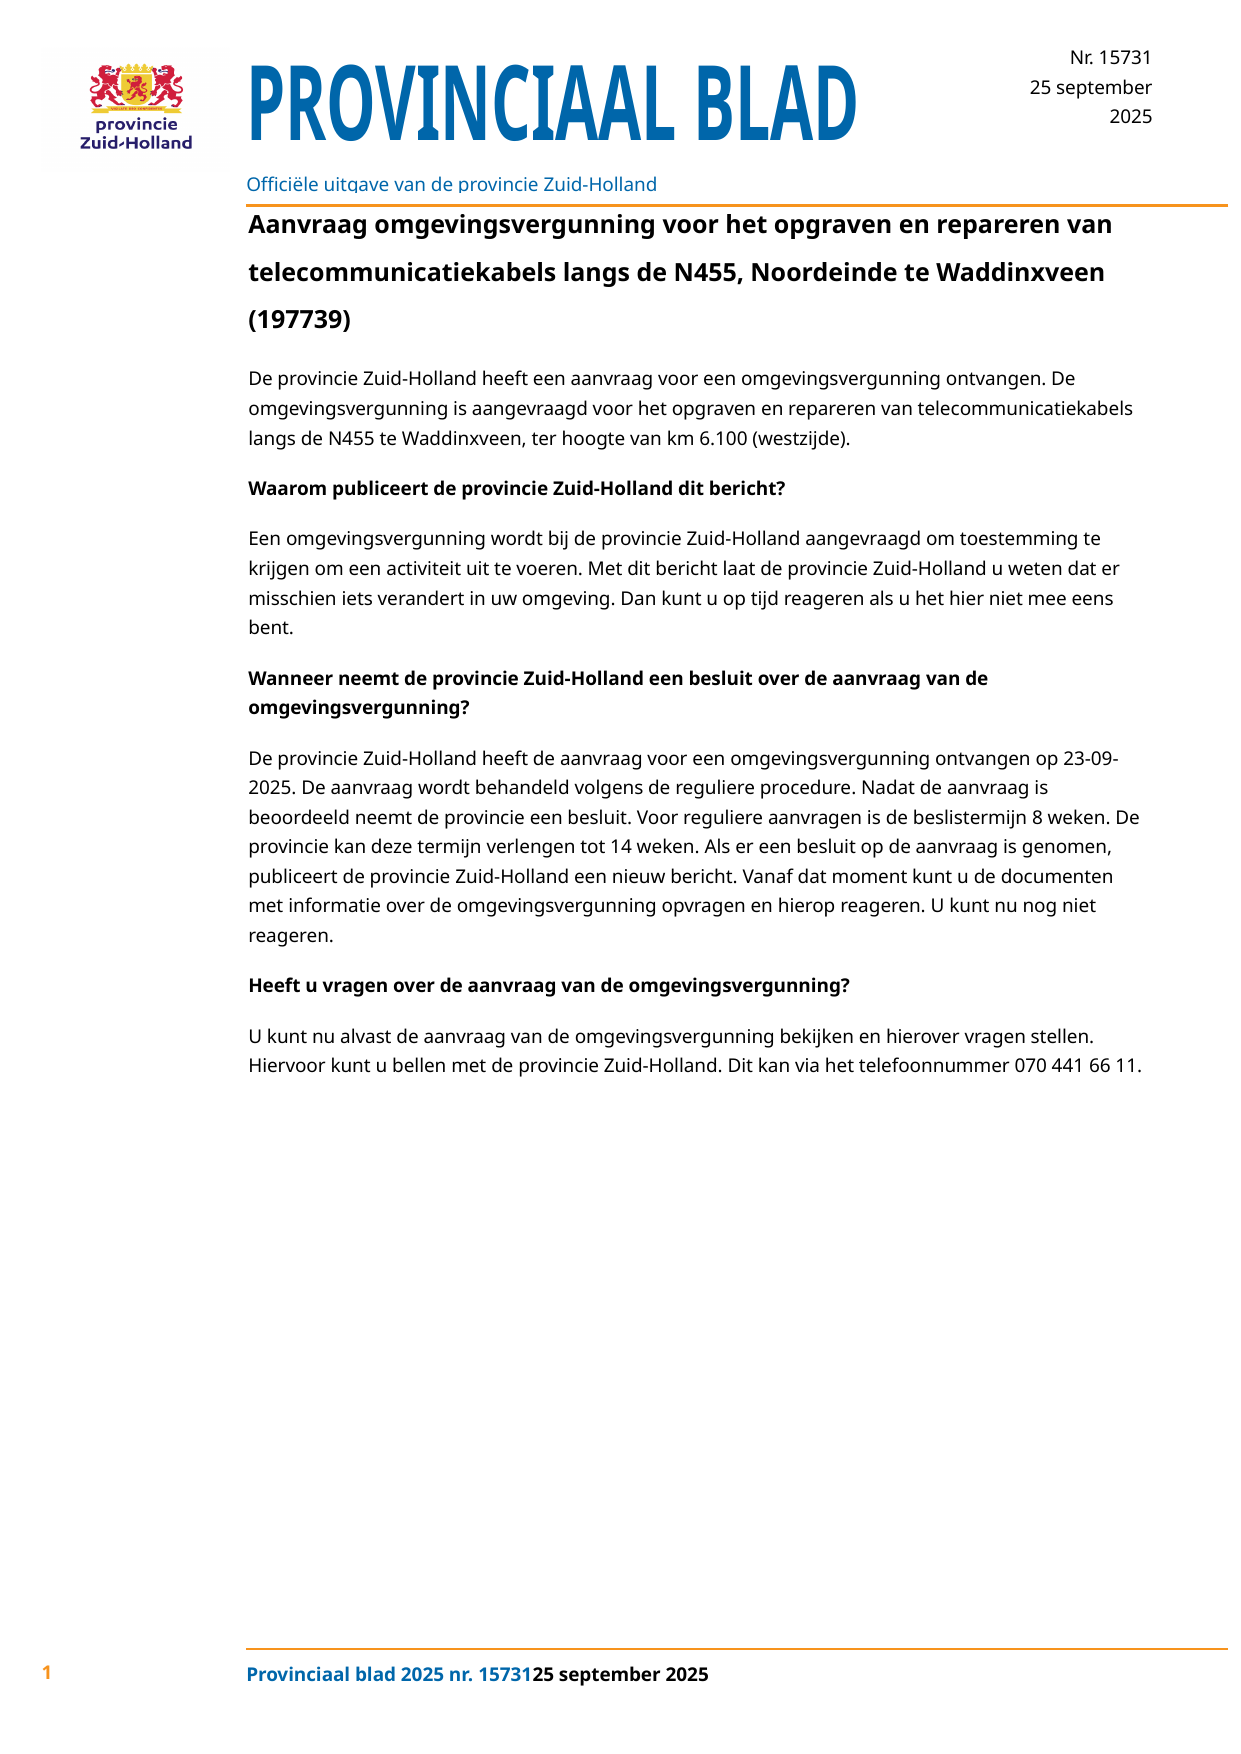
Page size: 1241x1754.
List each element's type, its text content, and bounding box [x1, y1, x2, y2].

text Een omgevingsvergunning wordt bij de provincie Zuid-Holland aangevraagd om toestemming te krijgen om een activiteit uit te voeren. Met dit bericht laat de provincie Zuid-Holland u weten dat er misschien iets verandert in uw omgeving. Dan kunt u op tijd reageren als u het hier niet mee eens bent. [248, 526, 1152, 640]
text De provincie Zuid-Holland heeft de aanvraag voor een omgevingsvergunning ontvangen op 23-09-2025. De aanvraag wordt behandeld volgens de reguliere procedure. Nadat de aanvraag is beoordeeld neemt de provincie een besluit. Voor reguliere aanvragen is de beslistermijn 8 weken. De provincie kan deze termijn verlengen tot 14 weken. Als er een besluit op de aanvraag is genomen, publiceert de provincie Zuid-Holland een nieuw bericht. Vanaf dat moment kunt u de documenten met informatie over de omgevingsvergunning opvragen en hierop reageren. U kunt nu nog niet reageren. [248, 745, 1152, 948]
text De provincie Zuid-Holland heeft een aanvraag voor een omgevingsvergunning ontvangen. De omgevingsvergunning is aangevraagd voor het opgraven en repareren van telecommunicatiekabels langs de N455 te Waddinxveen, ter hoogte van km 6.100 (westzijde). [248, 366, 1152, 450]
text Aanvraag omgevingsvergunning voor het opgraven en repareren van telecommunicatiekabels langs de N455, Noordeinde te Waddinxveen (197739) [248, 207, 1152, 336]
picture [41, 47, 231, 172]
text U kunt nu alvast de aanvraag van de omgevingsvergunning bekijken en hierover vragen stellen. Hiervoor kunt u bellen met de provincie Zuid-Holland. Dit kan via het telefoonnummer 070 441 66 11. [248, 1023, 1152, 1078]
text Wanneer neemt de provincie Zuid-Holland een besluit over de aanvraag van de omgevingsvergunning? [248, 665, 1152, 720]
text Heeft u vragen over de aanvraag van de omgevingsvergunning? [248, 973, 1152, 998]
text Waarom publiceert de provincie Zuid-Holland dit bericht? [248, 475, 1152, 501]
